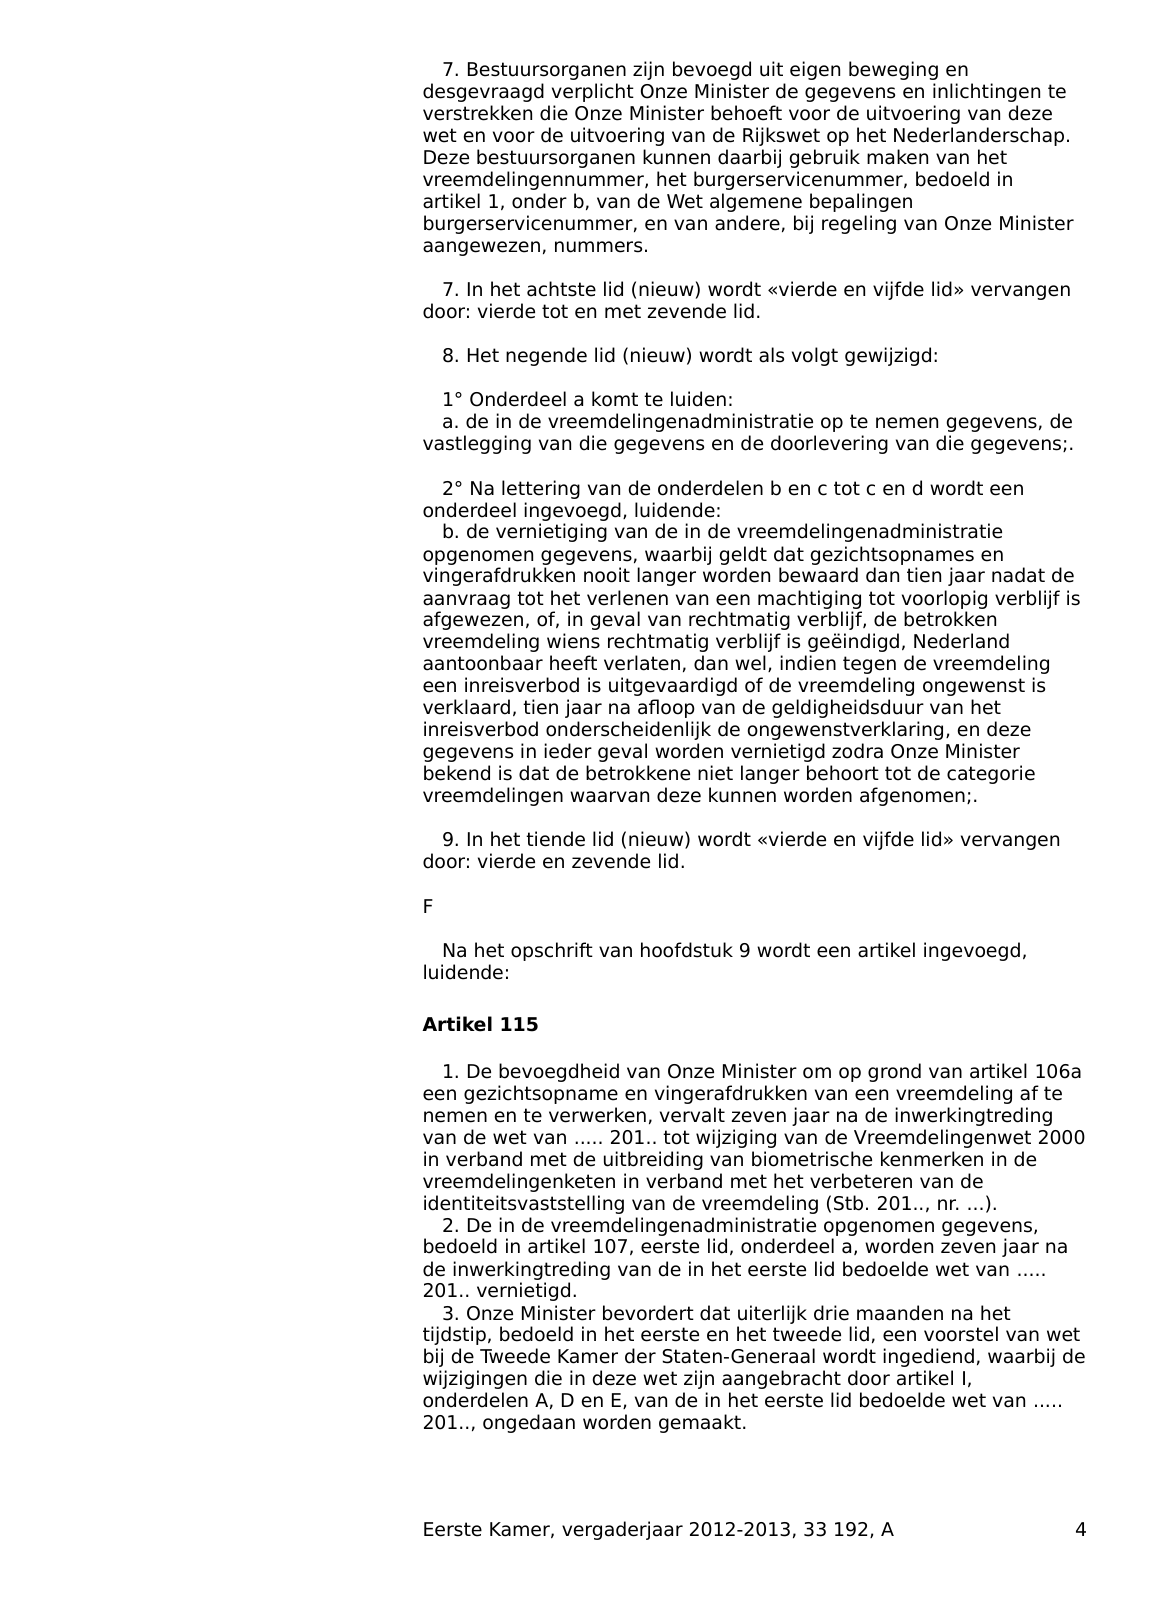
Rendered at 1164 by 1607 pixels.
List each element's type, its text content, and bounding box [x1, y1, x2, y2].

text 3. Onze Minister bevordert dat uiterlijk drie maanden na het tijdstip, bedoeld in het eerste en het tweede lid, een voorstel van wet bij de Tweede Kamer der Staten-Generaal wordt ingediend, waarbij de wijzigingen die in deze wet zijn aangebracht door artikel I, onderdelen A, D en E, van de in het eerste lid bedoelde wet van ..... 201.., ongedaan worden gemaakt. [422, 1302, 1087, 1434]
text 2° Na lettering van de onderdelen b en c tot c en d wordt een onderdeel ingevoegd, luidende: [422, 477, 1087, 521]
subtitle Artikel 115 [422, 1014, 1087, 1036]
text 2. De in de vreemdelingenadministratie opgenomen gegevens, bedoeld in artikel 107, eerste lid, onderdeel a, worden zeven jaar na de inwerkingtreding van de in het eerste lid bedoelde wet van ..... 201.. vernietigd. [422, 1214, 1087, 1302]
text a. de in de vreemdelingenadministratie op te nemen gegevens, de vastlegging van die gegevens en de doorlevering van die gegevens;. [422, 411, 1087, 455]
text 1° Onderdeel a komt te luiden: [422, 389, 1087, 411]
text F [422, 896, 1087, 917]
text 7. Bestuursorganen zijn bevoegd uit eigen beweging en desgevraagd verplicht Onze Minister de gegevens en inlichtingen te verstrekken die Onze Minister behoeft voor de uitvoering van deze wet en voor de uitvoering van de Rijkswet op het Nederlanderschap. Deze bestuursorganen kunnen daarbij gebruik maken van het vreemdelingennummer, het burgerservicenummer, bedoeld in artikel 1, onder b, van de Wet algemene bepalingen burgerservicenummer, en van andere, bij regeling van Onze Minister aangewezen, nummers. [422, 59, 1087, 257]
text 8. Het negende lid (nieuw) wordt als volgt gewijzigd: [422, 345, 1087, 367]
text 7. In het achtste lid (nieuw) wordt «vierde en vijfde lid» vervangen door: vierde tot en met zevende lid. [422, 279, 1087, 323]
text b. de vernietiging van de in de vreemdelingenadministratie opgenomen gegevens, waarbij geldt dat gezichtsopnames en vingerafdrukken nooit langer worden bewaard dan tien jaar nadat de aanvraag tot het verlenen van een machtiging tot voorlopig verblijf is afgewezen, of, in geval van rechtmatig verblijf, de betrokken vreemdeling wiens rechtmatig verblijf is geëindigd, Nederland aantoonbaar heeft verlaten, dan wel, indien tegen de vreemdeling een inreisverbod is uitgevaardigd of de vreemdeling ongewenst is verklaard, tien jaar na afloop van de geldigheidsduur van het inreisverbod onderscheidenlijk de ongewenstverklaring, en deze gegevens in ieder geval worden vernietigd zodra Onze Minister bekend is dat de betrokkene niet langer behoort tot de categorie vreemdelingen waarvan deze kunnen worden afgenomen;. [422, 521, 1087, 807]
text Na het opschrift van hoofdstuk 9 wordt een artikel ingevoegd, luidende: [422, 940, 1087, 984]
text 1. De bevoegdheid van Onze Minister om op grond van artikel 106a een gezichtsopname en vingerafdrukken van een vreemdeling af te nemen en te verwerken, vervalt zeven jaar na de inwerkingtreding van de wet van ..... 201.. tot wijziging van de Vreemdelingenwet 2000 in verband met de uitbreiding van biometrische kenmerken in de vreemdelingenketen in verband met het verbeteren van de identiteitsvaststelling van de vreemdeling (Stb. 201.., nr. ...). [422, 1061, 1087, 1214]
text 9. In het tiende lid (nieuw) wordt «vierde en vijfde lid» vervangen door: vierde en zevende lid. [422, 829, 1087, 873]
